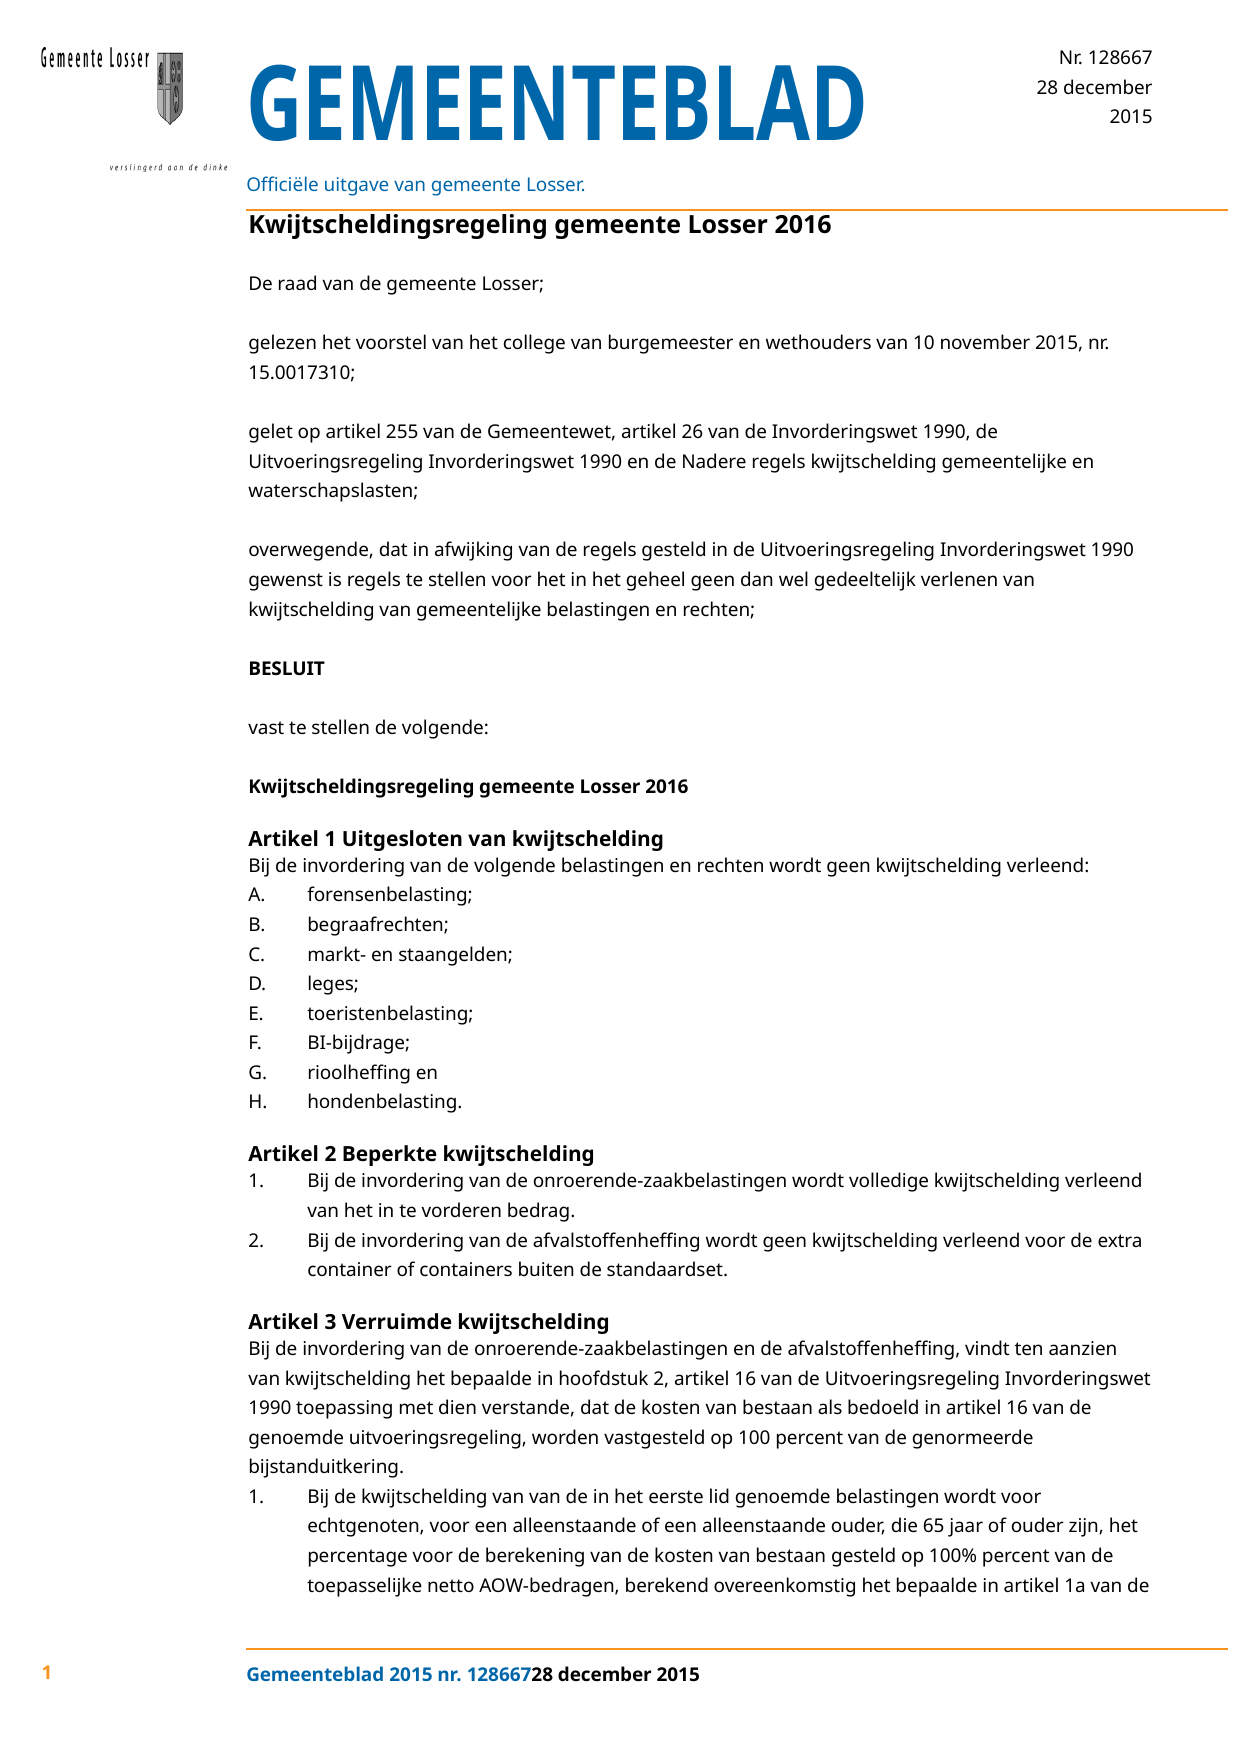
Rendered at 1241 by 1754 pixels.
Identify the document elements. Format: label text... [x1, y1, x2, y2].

text De raad van de gemeente Losser; [248, 270, 1152, 296]
text Kwijtscheldingsregeling gemeente Losser 2016 [248, 211, 1152, 241]
text Artikel 1 Uitgesloten van kwijtschelding [248, 824, 1152, 852]
list forensenbelasting; [248, 882, 1152, 907]
picture [41, 47, 231, 172]
list Bij de kwijtschelding van van de in het eerste lid genoemde belastingen wordt voor echtgenoten, voor een alleenstaande of een alleenstaande ouder, die 65 jaar of ouder zijn, het percentage voor de berekening van de kosten van bestaan gesteld op 100% percent van de toepasselijke netto AOW-bedragen, berekend overeenkomstig het bepaalde in artikel 1a van de [248, 1483, 1152, 1598]
text gelet op artikel 255 van de Gemeentewet, artikel 26 van de Invorderingswet 1990, de Uitvoeringsregeling Invorderingswet 1990 en de Nadere regels kwijtschelding gemeentelijke en waterschapslasten; [248, 418, 1152, 503]
list Bij de invordering van de afvalstoffenheffing wordt geen kwijtschelding verleend voor de extra container of containers buiten de standaardset. [248, 1227, 1152, 1282]
text Artikel 3 Verruimde kwijtschelding [248, 1307, 1152, 1335]
list toeristenbelasting; [248, 1000, 1152, 1026]
text vast te stellen de volgende: [248, 714, 1152, 740]
list rioolheffing en [248, 1059, 1152, 1085]
list begraafrechten; [248, 911, 1152, 937]
text Artikel 2 Beperkte kwijtschelding [248, 1139, 1152, 1168]
list markt- en staangelden; [248, 941, 1152, 967]
text Kwijtscheldingsregeling gemeente Losser 2016 [248, 773, 1152, 799]
text Bij de invordering van de onroerende-zaakbelastingen en de afvalstoffenheffing, vindt ten aanzien van kwijtschelding het bepaalde in hoofdstuk 2, artikel 16 van de Uitvoeringsregeling Invorderingswet 1990 toepassing met dien verstande, dat de kosten van bestaan als bedoeld in artikel 16 van de genoemde uitvoeringsregeling, worden vastgesteld op 100 percent van de genormeerde bijstanduitkering. [248, 1335, 1152, 1479]
list BI-bijdrage; [248, 1029, 1152, 1055]
list Bij de invordering van de onroerende-zaakbelastingen wordt volledige kwijtschelding verleend van het in te vorderen bedrag. [248, 1168, 1152, 1223]
list leges; [248, 970, 1152, 996]
text Bij de invordering van de volgende belastingen en rechten wordt geen kwijtschelding verleend: [248, 852, 1152, 878]
text overwegende, dat in afwijking van de regels gesteld in de Uitvoeringsregeling Invorderingswet 1990 gewenst is regels te stellen voor het in het geheel geen dan wel gedeeltelijk verlenen van kwijtschelding van gemeentelijke belastingen en rechten; [248, 537, 1152, 621]
text gelezen het voorstel van het college van burgemeester en wethouders van 10 november 2015, nr. 15.0017310; [248, 329, 1152, 385]
list hondenbelasting. [248, 1089, 1152, 1114]
text BESLUIT [248, 655, 1152, 681]
